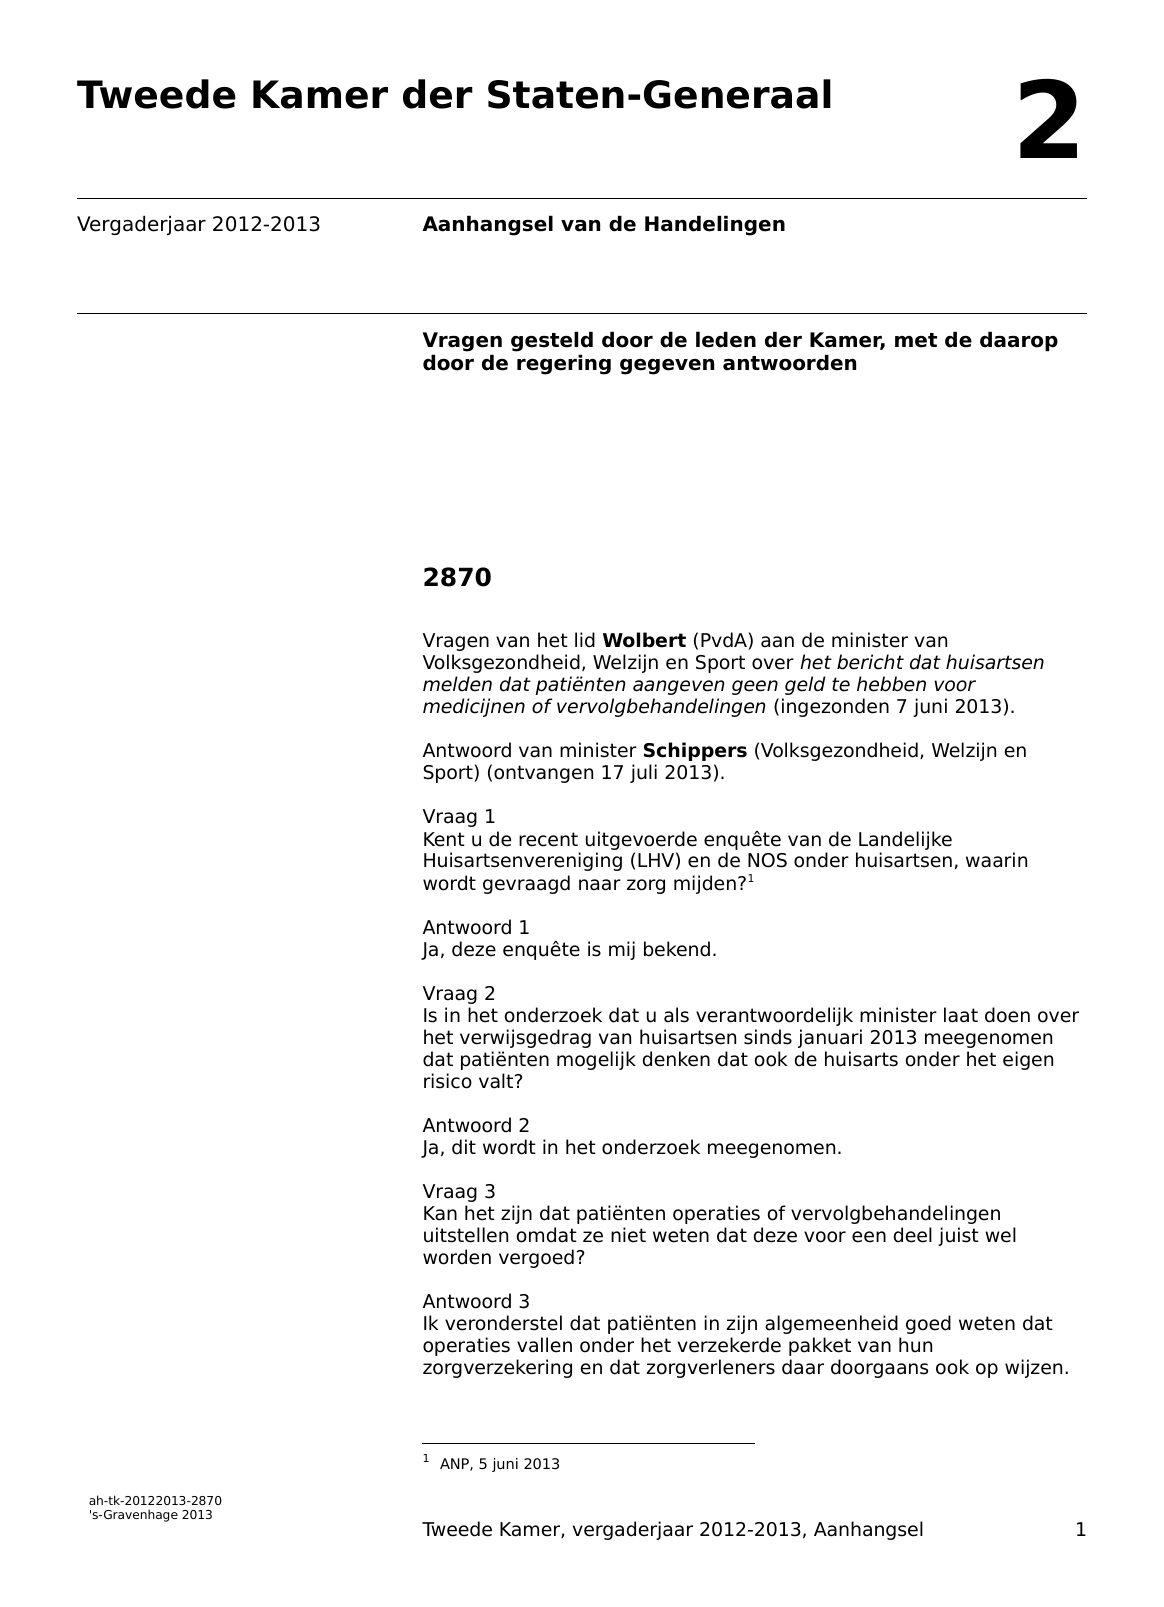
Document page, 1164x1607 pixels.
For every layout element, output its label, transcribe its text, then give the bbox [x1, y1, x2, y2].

text Vraag 1 [422, 806, 1087, 828]
text Is in het onderzoek dat u als verantwoordelijk minister laat doen over het verwijsgedrag van huisartsen sinds januari 2013 meegenomen dat patiënten mogelijk denken dat ook de huisarts onder het eigen risico valt? [422, 1005, 1087, 1093]
text Vraag 3 [422, 1181, 1087, 1203]
text Vragen van het lid Wolbert (PvdA) aan de minister van Volksgezondheid, Welzijn en Sport over het bericht dat huisartsen melden dat patiënten aangeven geen geld te hebben voor medicijnen of vervolgbehandelingen (ingezonden 7 juni 2013). [422, 630, 1087, 718]
text Ik veronderstel dat patiënten in zijn algemeenheid goed weten dat operaties vallen onder het verzekerde pakket van hun zorgverzekering en dat zorgverleners daar doorgaans ook op wijzen. [422, 1313, 1087, 1379]
text Ja, dit wordt in het onderzoek meegenomen. [422, 1137, 1087, 1159]
table_header 2 [886, 59, 1087, 198]
text 's-Gravenhage 2013 [88, 1508, 323, 1522]
text ANP, 5 juni 2013 [422, 1452, 1087, 1474]
text Kan het zijn dat patiënten operaties of vervolgbehandelingen uitstellen omdat ze niet weten dat deze voor een deel juist wel worden vergoed? [422, 1203, 1087, 1269]
text Antwoord 2 [422, 1115, 1087, 1137]
text 2870 [422, 563, 1087, 592]
table_cell Vergaderjaar 2012-2013 [77, 199, 422, 313]
text Antwoord 1 [422, 917, 1087, 938]
table_cell Vragen gesteld door de leden der Kamer, met de daarop door de regering gegeven antwoorden [422, 314, 1087, 375]
text Vraag 2 [422, 983, 1087, 1005]
text Ja, deze enquête is mij bekend. [422, 938, 1087, 961]
text Antwoord 3 [422, 1291, 1087, 1313]
table_header Tweede Kamer der Staten-Generaal [77, 59, 886, 198]
text ah-tk-20122013-2870 [88, 1494, 323, 1508]
text Antwoord van minister Schippers (Volksgezondheid, Welzijn en Sport) (ontvangen 17 juli 2013). [422, 740, 1087, 784]
table_cell Aanhangsel van de Handelingen [422, 199, 1087, 313]
text Kent u de recent uitgevoerde enquête van de Landelijke Huisartsenvereniging (LHV) en de NOS onder huisartsen, waarin wordt gevraagd naar zorg mijden? [422, 828, 1087, 894]
table_cell [77, 314, 422, 375]
